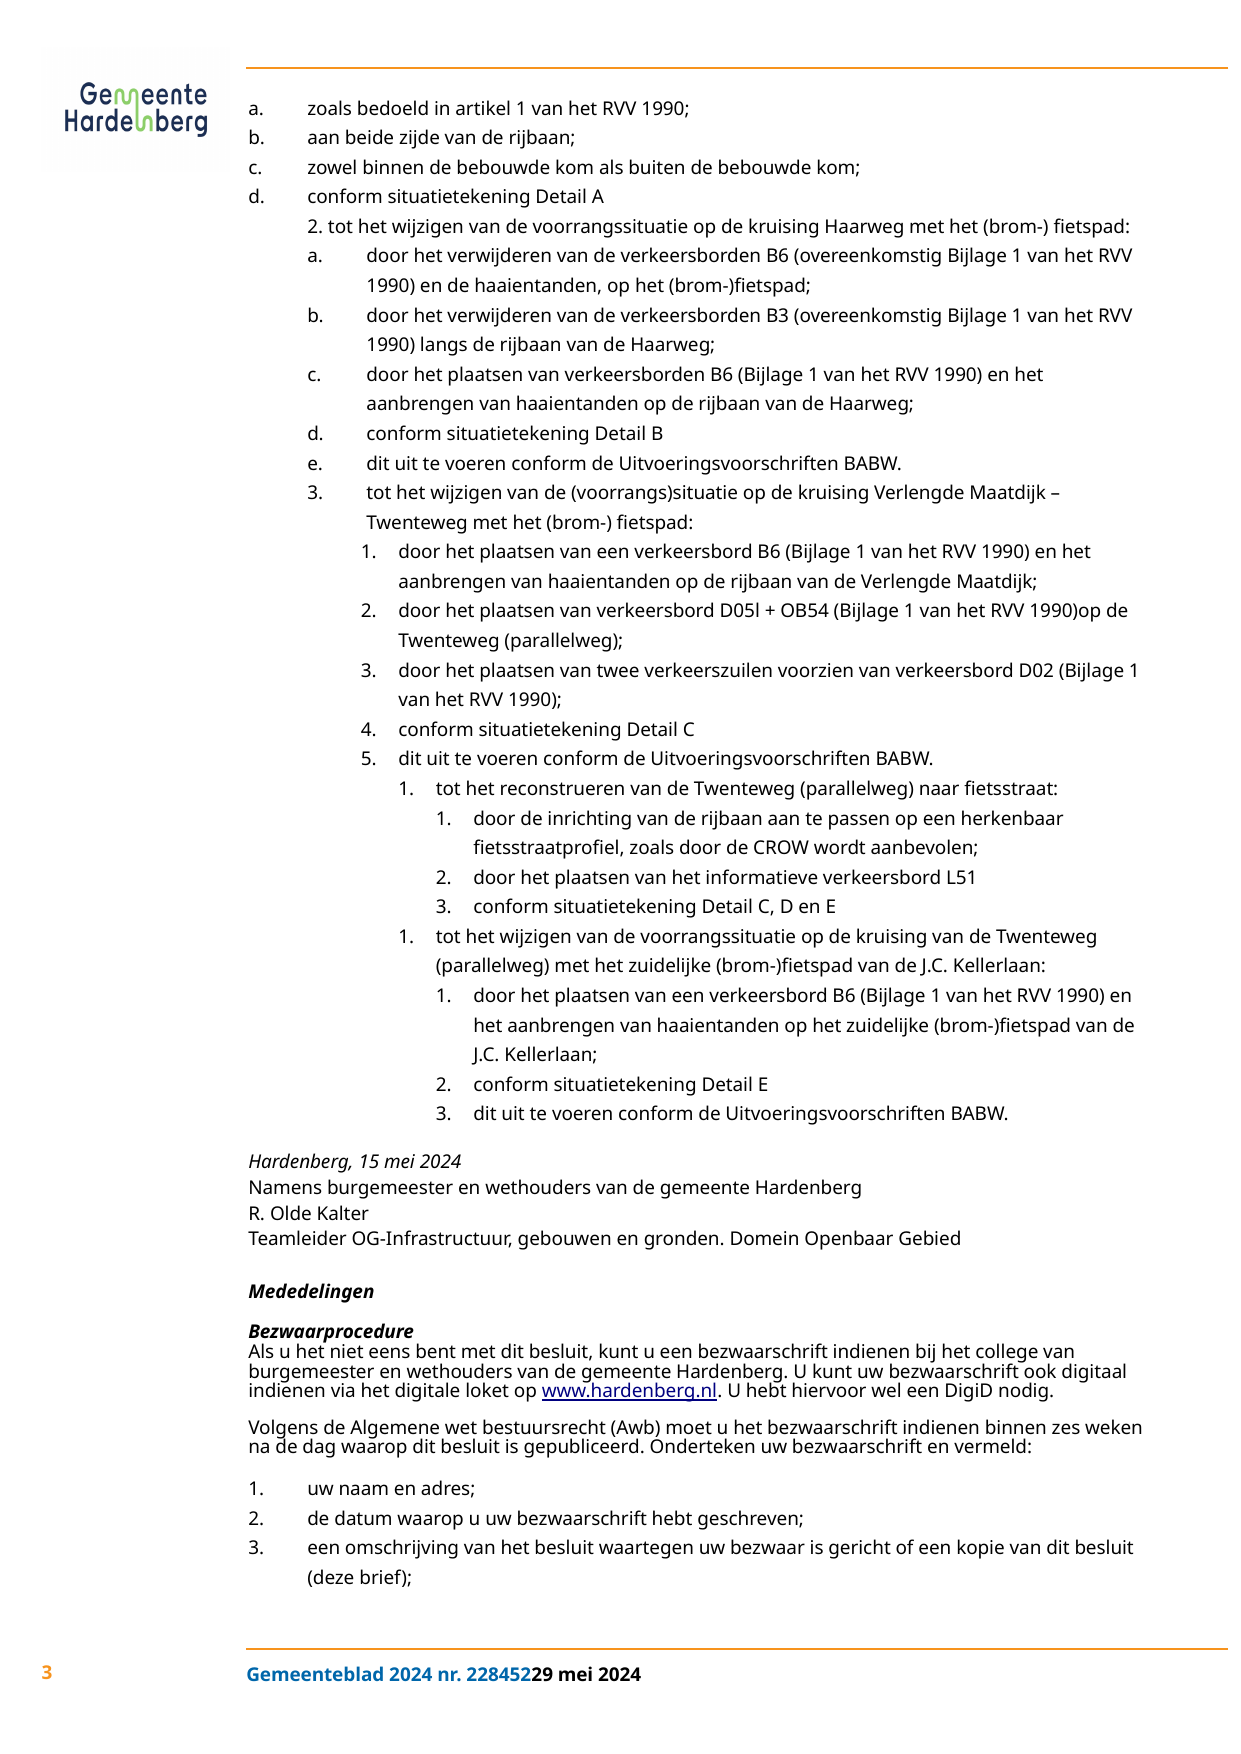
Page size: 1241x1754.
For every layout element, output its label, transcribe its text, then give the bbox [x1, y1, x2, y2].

list door de inrichting van de rijbaan aan te passen op een herkenbaar fietsstraatprofiel, zoals door de CROW wordt aanbevolen; [436, 805, 1152, 860]
list door het plaatsen van twee verkeerszuilen voorzien van verkeersbord D02 (Bijlage 1 van het RVV 1990); [361, 657, 1152, 712]
picture [41, 47, 231, 172]
list uw naam en adres; [248, 1475, 1152, 1501]
list tot het reconstrueren van de Twenteweg (parallelweg) naar fietsstraat: [398, 775, 1152, 801]
list 2. tot het wijzigen van de voorrangssituatie op de kruising Haarweg met het (brom-) fietspad: [248, 213, 1152, 239]
list door het verwijderen van de verkeersborden B3 (overeenkomstig Bijlage 1 van het RVV 1990) langs de rijbaan van de Haarweg; [307, 302, 1152, 357]
text R. Olde Kalter [248, 1200, 1152, 1226]
list tot het wijzigen van de (voorrangs)situatie op de kruising Verlengde Maatdijk – Twenteweg met het (brom-) fietspad: [307, 479, 1152, 535]
list conform situatietekening Detail B [307, 420, 1152, 446]
list door het plaatsen van verkeersborden B6 (Bijlage 1 van het RVV 1990) en het aanbrengen van haaientanden op de rijbaan van de Haarweg; [307, 361, 1152, 416]
list dit uit te voeren conform de Uitvoeringsvoorschriften BABW. [436, 1101, 1152, 1126]
list conform situatietekening Detail E [436, 1071, 1152, 1097]
list tot het wijzigen van de voorrangssituatie op de kruising van de Twenteweg (parallelweg) met het zuidelijke (brom-)fietspad van de J.C. Kellerlaan: [398, 923, 1152, 978]
text Hardenberg, 15 mei 2024 [248, 1148, 1152, 1174]
list zowel binnen de bebouwde kom als buiten de bebouwde kom; [248, 154, 1152, 180]
list door het plaatsen van verkeersbord D05l + OB54 (Bijlage 1 van het RVV 1990)op de Twenteweg (parallelweg); [361, 598, 1152, 653]
text Volgens de Algemene wet bestuursrecht (Awb) moet u het bezwaarschrift indienen binnen zes weken na de dag waarop dit besluit is gepubliceerd. Onderteken uw bezwaarschrift en vermeld: [248, 1419, 1152, 1458]
list dit uit te voeren conform de Uitvoeringsvoorschriften BABW. [307, 450, 1152, 476]
list conform situatietekening Detail C [361, 716, 1152, 742]
text Teamleider OG-Infrastructuur, gebouwen en gronden. Domein Openbaar Gebied [248, 1226, 1152, 1251]
list door het verwijderen van de verkeersborden B6 (overeenkomstig Bijlage 1 van het RVV 1990) en de haaientanden, op het (brom-)fietspad; [307, 243, 1152, 298]
list door het plaatsen van het informatieve verkeersbord L51 [436, 864, 1152, 890]
list conform situatietekening Detail C, D en E [436, 893, 1152, 919]
list conform situatietekening Detail A [248, 183, 1152, 209]
list dit uit te voeren conform de Uitvoeringsvoorschriften BABW. [361, 746, 1152, 771]
list aan beide zijde van de rijbaan; [248, 124, 1152, 150]
list een omschrijving van het besluit waartegen uw bezwaar is gericht of een kopie van dit besluit (deze brief); [248, 1534, 1152, 1590]
list door het plaatsen van een verkeersbord B6 (Bijlage 1 van het RVV 1990) en het aanbrengen van haaientanden op de rijbaan van de Verlengde Maatdijk; [361, 538, 1152, 594]
text Namens burgemeester en wethouders van de gemeente Hardenberg [248, 1174, 1152, 1200]
list zoals bedoeld in artikel 1 van het RVV 1990; [248, 95, 1152, 121]
text Mededelingen [248, 1278, 1152, 1304]
text Bezwaarprocedure [248, 1318, 1152, 1343]
text Als u het niet eens bent met dit besluit, kunt u een bezwaarschrift indienen bij het college van burgemeester en wethouders van de gemeente Hardenberg. U kunt uw bezwaarschrift ook digitaal indienen via het digitale loket op www.hardenberg.nl. U hebt hiervoor wel een DigiD nodig. [248, 1343, 1152, 1401]
list de datum waarop u uw bezwaarschrift hebt geschreven; [248, 1505, 1152, 1531]
list door het plaatsen van een verkeersbord B6 (Bijlage 1 van het RVV 1990) en het aanbrengen van haaientanden op het zuidelijke (brom-)fietspad van de J.C. Kellerlaan; [436, 982, 1152, 1067]
